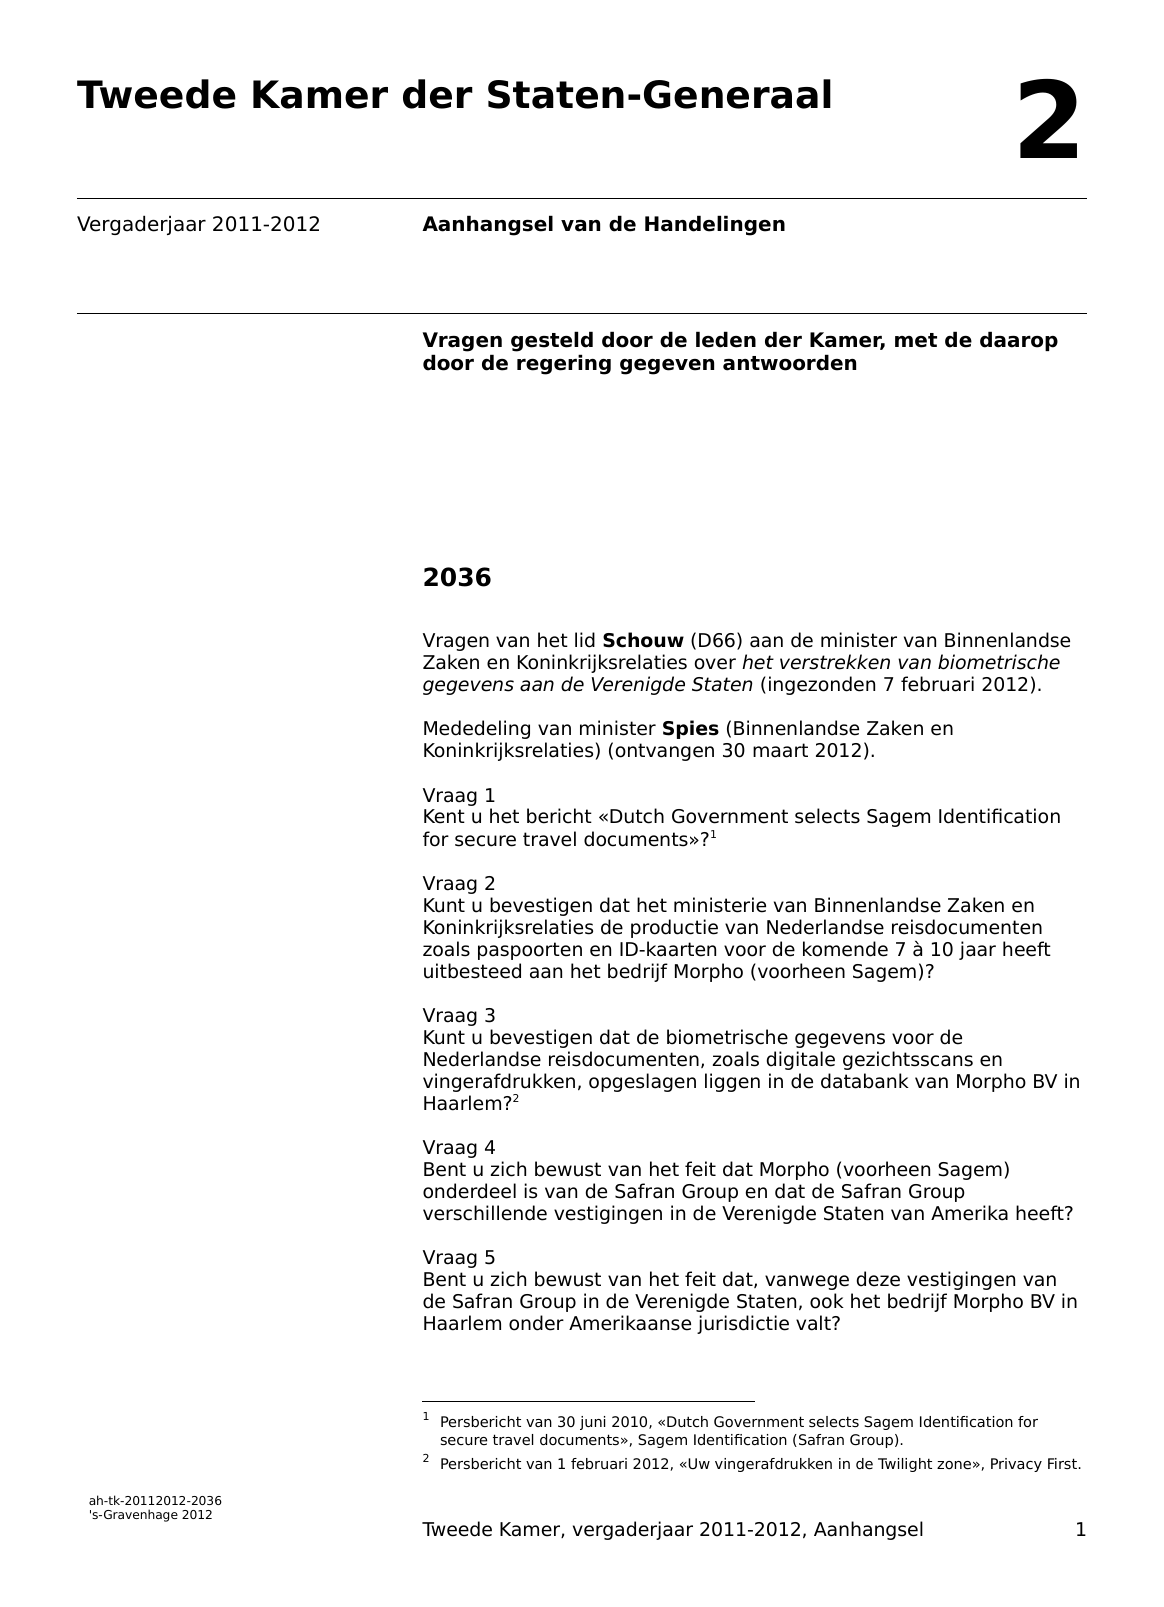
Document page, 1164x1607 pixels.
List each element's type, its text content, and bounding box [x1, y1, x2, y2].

table_cell Aanhangsel van de Handelingen [422, 199, 1087, 313]
text ah-tk-20112012-2036 [88, 1494, 323, 1508]
text Persbericht van 30 juni 2010, «Dutch Government selects Sagem Identification for secure travel documents», Sagem Identification (Safran Group). [422, 1410, 1087, 1449]
table_cell [77, 314, 422, 375]
text Vragen van het lid Schouw (D66) aan de minister van Binnenlandse Zaken en Koninkrijksrelaties over het verstrekken van biometrische gegevens aan de Verenigde Staten (ingezonden 7 februari 2012). [422, 630, 1087, 696]
text Mededeling van minister Spies (Binnenlandse Zaken en Koninkrijksrelaties) (ontvangen 30 maart 2012). [422, 718, 1087, 762]
text Kunt u bevestigen dat de biometrische gegevens voor de Nederlandse reisdocumenten, zoals digitale gezichtsscans en vingerafdrukken, opgeslagen liggen in de databank van Morpho BV in Haarlem? [422, 1027, 1087, 1114]
table_cell Vergaderjaar 2011-2012 [77, 199, 422, 313]
table_cell Vragen gesteld door de leden der Kamer, met de daarop door de regering gegeven antwoorden [422, 314, 1087, 375]
text Vraag 5 [422, 1247, 1087, 1269]
text Bent u zich bewust van het feit dat, vanwege deze vestigingen van de Safran Group in de Verenigde Staten, ook het bedrijf Morpho BV in Haarlem onder Amerikaanse jurisdictie valt? [422, 1269, 1087, 1335]
text Bent u zich bewust van het feit dat Morpho (voorheen Sagem) onderdeel is van de Safran Group en dat de Safran Group verschillende vestigingen in de Verenigde Staten van Amerika heeft? [422, 1159, 1087, 1225]
table_header Tweede Kamer der Staten-Generaal [77, 59, 886, 198]
text Vraag 3 [422, 1005, 1087, 1027]
table_header 2 [886, 59, 1087, 198]
text Kunt u bevestigen dat het ministerie van Binnenlandse Zaken en Koninkrijksrelaties de productie van Nederlandse reisdocumenten zoals paspoorten en ID-kaarten voor de komende 7 à 10 jaar heeft uitbesteed aan het bedrijf Morpho (voorheen Sagem)? [422, 894, 1087, 982]
text 2036 [422, 563, 1087, 592]
text Vraag 2 [422, 873, 1087, 894]
text Persbericht van 1 februari 2012, «Uw vingerafdrukken in de Twilight zone», Privacy First. [422, 1452, 1087, 1474]
text Vraag 1 [422, 784, 1087, 806]
text 's-Gravenhage 2012 [88, 1508, 323, 1522]
text Kent u het bericht «Dutch Government selects Sagem Identification for secure travel documents»? [422, 806, 1087, 850]
text Vraag 4 [422, 1137, 1087, 1159]
